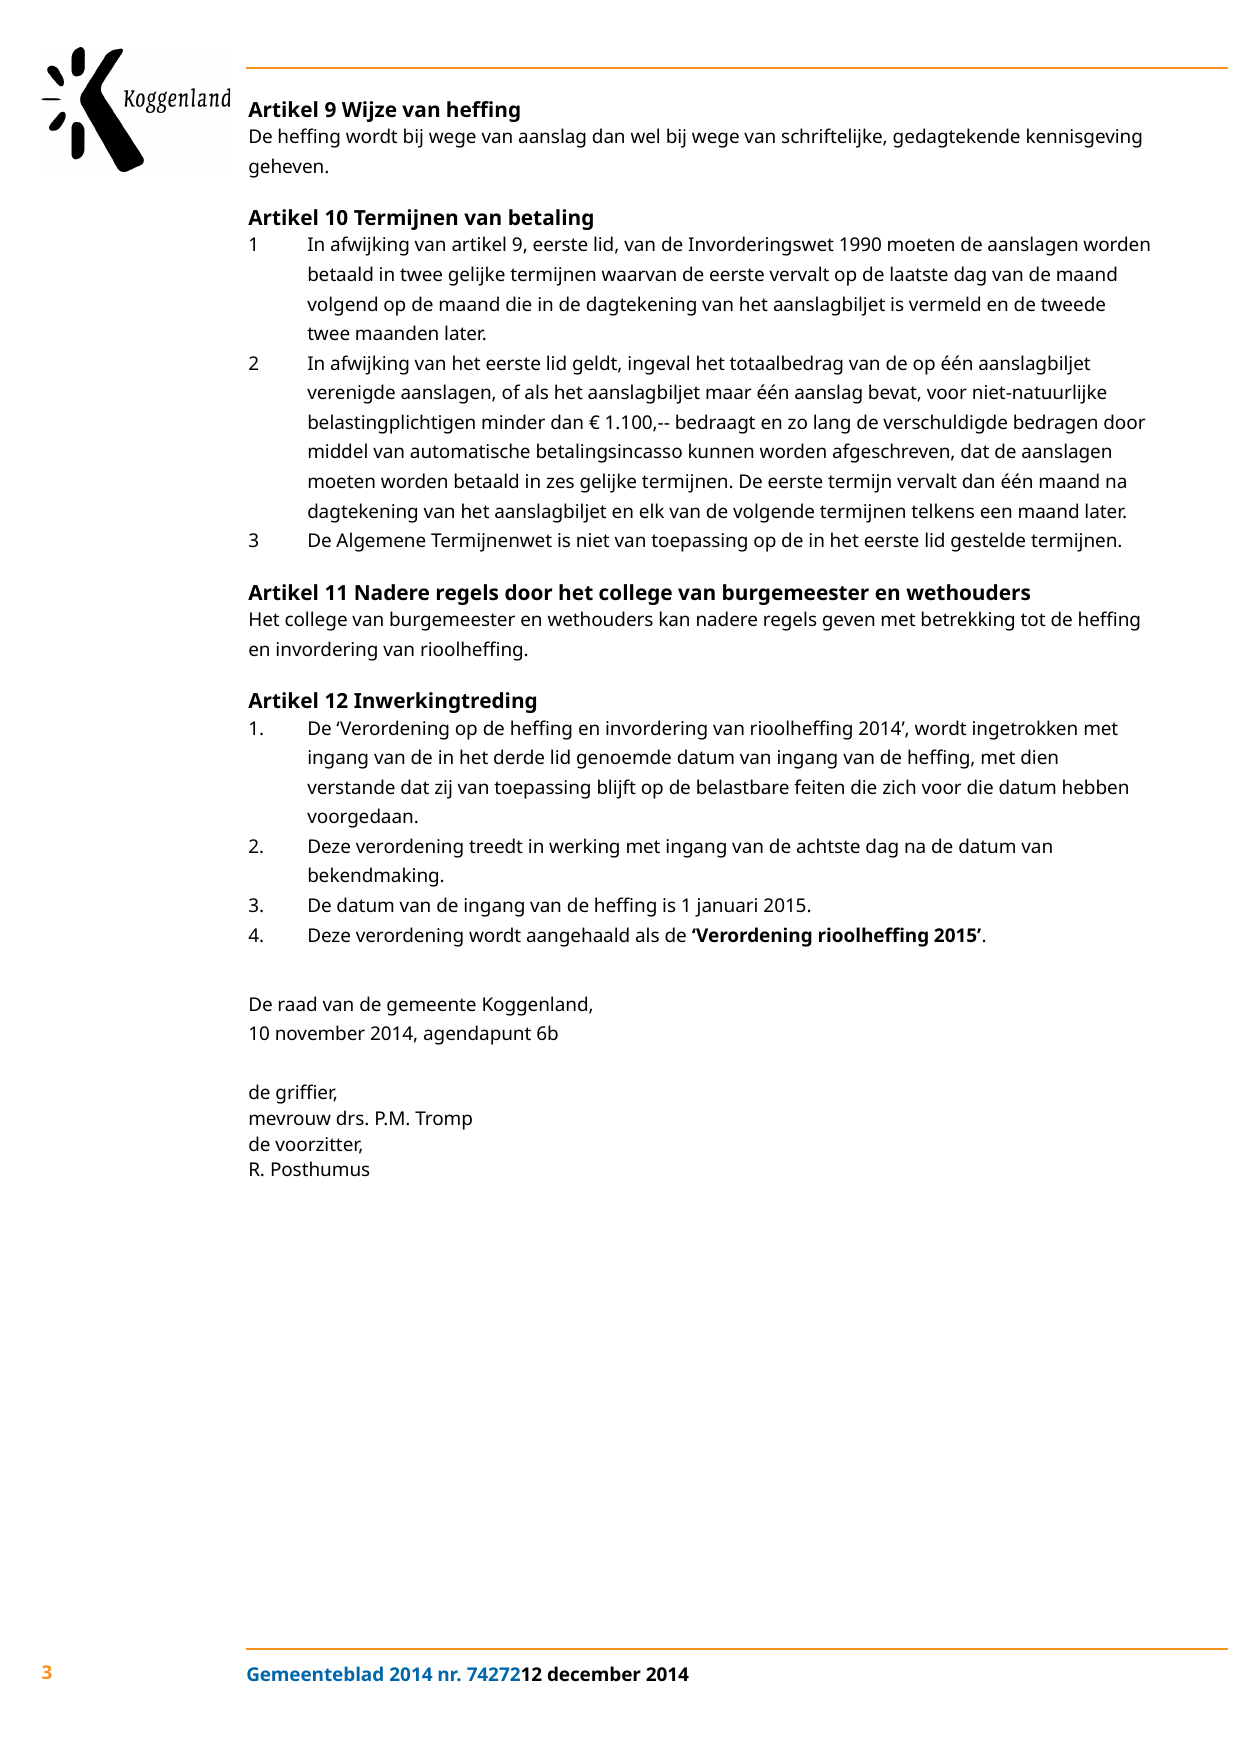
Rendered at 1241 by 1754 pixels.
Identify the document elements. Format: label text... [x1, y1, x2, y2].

text De raad van de gemeente Koggenland, [248, 991, 1152, 1016]
list De datum van de ingang van de heffing is 1 januari 2015. [248, 892, 1152, 918]
text 10 november 2014, agendapunt 6b [248, 1020, 1152, 1046]
list De Algemene Termijnenwet is niet van toepassing op de in het eerste lid gestelde termijnen. [248, 527, 1152, 553]
text R. Posthumus [248, 1157, 1152, 1182]
text Artikel 10 Termijnen van betaling [248, 203, 1152, 232]
list In afwijking van artikel 9, eerste lid, van de Invorderingswet 1990 moeten de aanslagen worden betaald in twee gelijke termijnen waarvan de eerste vervalt op de laatste dag van de maand volgend op de maand die in de dagtekening van het aanslagbiljet is vermeld en de tweede twee maanden later. [248, 232, 1152, 346]
text De heffing wordt bij wege van aanslag dan wel bij wege van schriftelijke, gedagtekende kennisgeving geheven. [248, 123, 1152, 178]
text de voorzitter, [248, 1131, 1152, 1157]
list Deze verordening treedt in werking met ingang van de achtste dag na de datum van bekendmaking. [248, 833, 1152, 888]
picture [41, 47, 231, 172]
list In afwijking van het eerste lid geldt, ingeval het totaalbedrag van de op één aanslagbiljet verenigde aanslagen, of als het aanslagbiljet maar één aanslag bevat, voor niet-natuurlijke belastingplichtigen minder dan € 1.100,-- bedraagt en zo lang de verschuldigde bedragen door middel van automatische betalingsincasso kunnen worden afgeschreven, dat de aanslagen moeten worden betaald in zes gelijke termijnen. De eerste termijn vervalt dan één maand na dagtekening van het aanslagbiljet en elk van de volgende termijnen telkens een maand later. [248, 350, 1152, 524]
text Artikel 9 Wijze van heffing [248, 95, 1152, 123]
text de griffier, [248, 1079, 1152, 1105]
list De ‘Verordening op de heffing en invordering van rioolheffing 2014’, wordt ingetrokken met ingang van de in het derde lid genoemde datum van ingang van de heffing, met dien verstande dat zij van toepassing blijft op de belastbare feiten die zich voor die datum hebben voorgedaan. [248, 715, 1152, 829]
text mevrouw drs. P.M. Tromp [248, 1105, 1152, 1131]
text Artikel 11 Nadere regels door het college van burgemeester en wethouders [248, 578, 1152, 606]
text Het college van burgemeester en wethouders kan nadere regels geven met betrekking tot de heffing en invordering van rioolheffing. [248, 606, 1152, 662]
list Deze verordening wordt aangehaald als de ‘Verordening rioolheffing 2015’. [248, 922, 1152, 948]
text Artikel 12 Inwerkingtreding [248, 686, 1152, 715]
